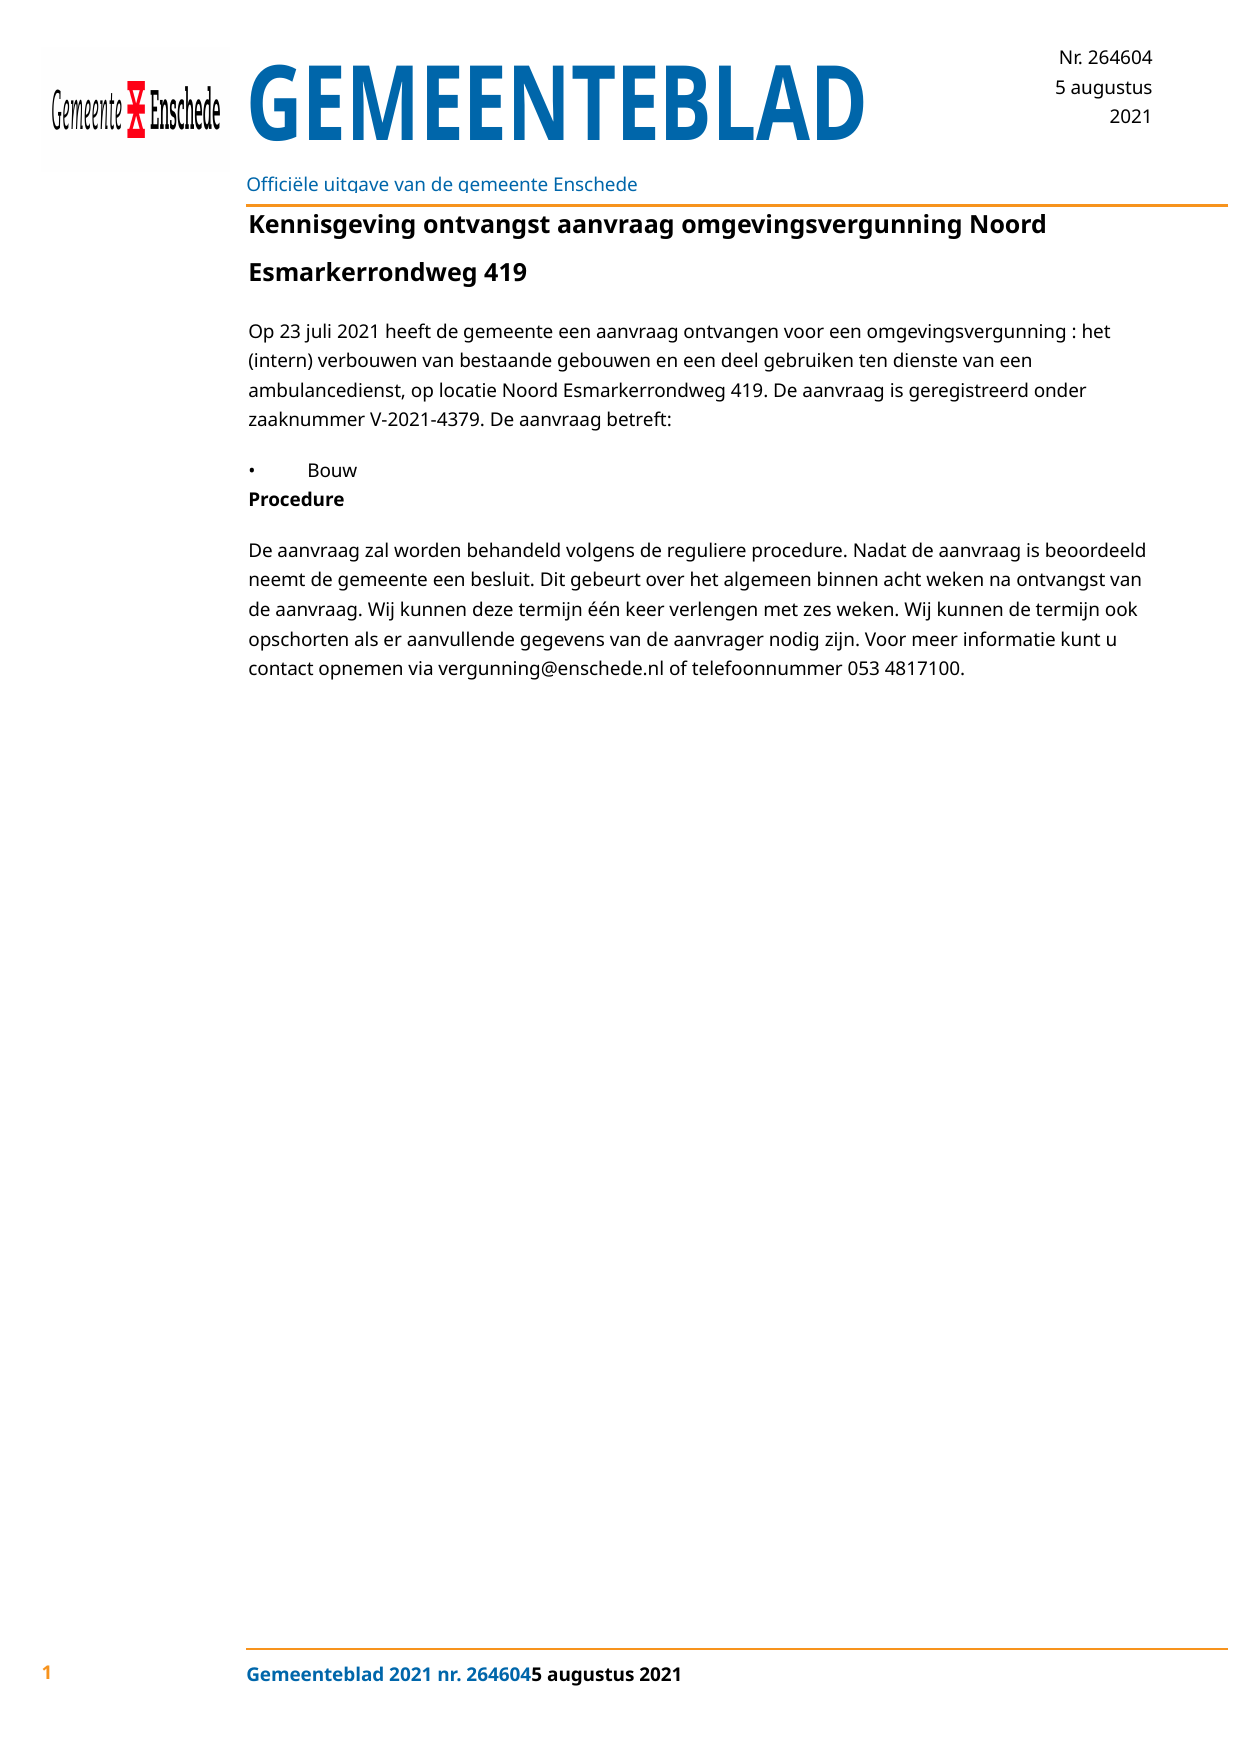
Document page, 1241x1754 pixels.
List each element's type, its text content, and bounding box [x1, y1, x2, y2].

text Kennisgeving ontvangst aanvraag omgevingsvergunning Noord Esmarkerrondweg 419 [248, 207, 1152, 288]
picture [41, 47, 231, 172]
text De aanvraag zal worden behandeld volgens de reguliere procedure. Nadat de aanvraag is beoordeeld neemt de gemeente een besluit. Dit gebeurt over het algemeen binnen acht weken na ontvangst van de aanvraag. Wij kunnen deze termijn één keer verlengen met zes weken. Wij kunnen de termijn ook opschorten als er aanvullende gegevens van de aanvrager nodig zijn. Voor meer informatie kunt u contact opnemen via vergunning@enschede.nl of telefoonnummer 053 4817100. [248, 537, 1152, 681]
text Op 23 juli 2021 heeft de gemeente een aanvraag ontvangen voor een omgevingsvergunning : het (intern) verbouwen van bestaande gebouwen en een deel gebruiken ten dienste van een ambulancedienst, op locatie Noord Esmarkerrondweg 419. De aanvraag is geregistreerd onder zaaknummer V-2021-4379. De aanvraag betreft: [248, 318, 1152, 432]
text Procedure [248, 487, 1152, 512]
list Bouw [248, 457, 1152, 483]
